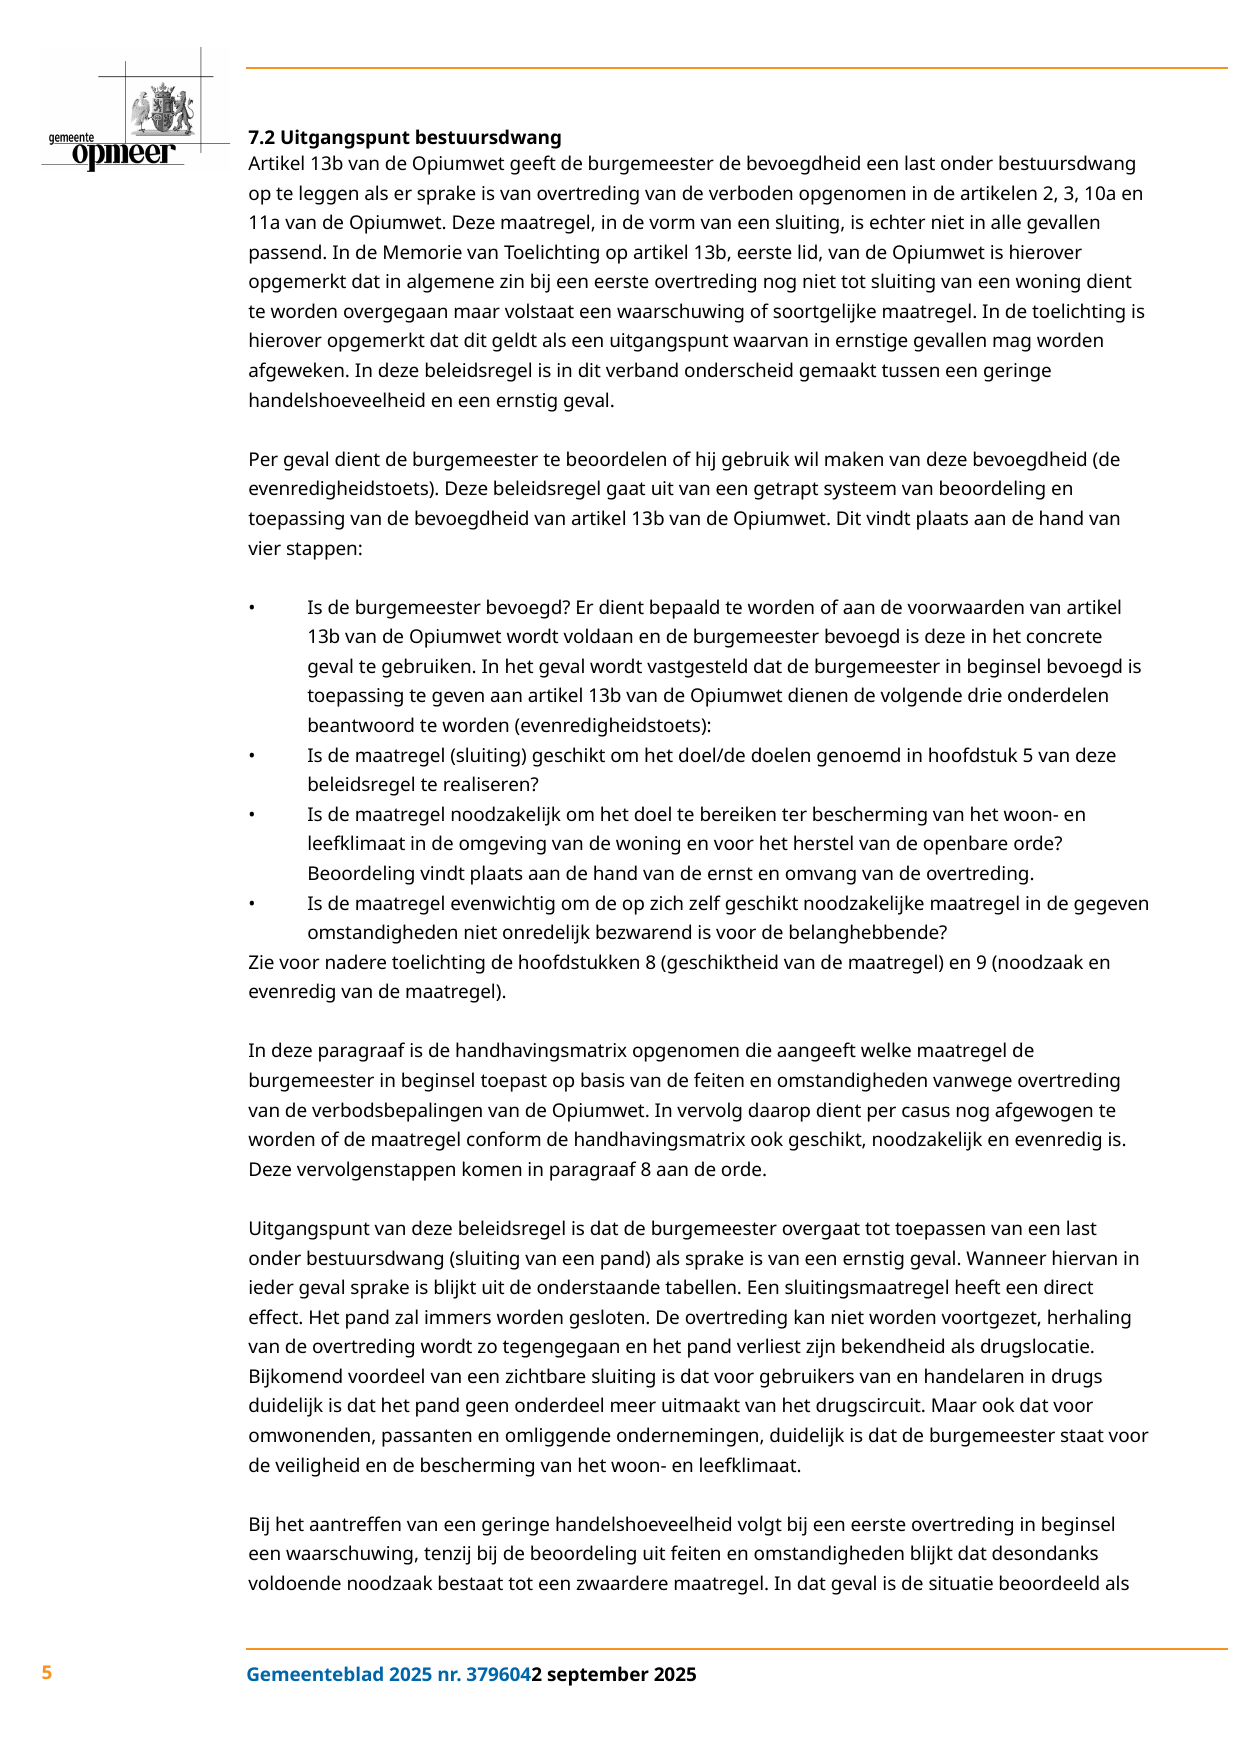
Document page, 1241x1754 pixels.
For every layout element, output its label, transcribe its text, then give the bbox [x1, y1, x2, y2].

text Zie voor nadere toelichting de hoofdstukken 8 (geschiktheid van de maatregel) en 9 (noodzaak en evenredig van de maatregel). [248, 949, 1152, 1004]
list Is de maatregel (sluiting) geschikt om het doel/de doelen genoemd in hoofdstuk 5 van deze beleidsregel te realiseren? [248, 742, 1152, 797]
list Is de maatregel noodzakelijk om het doel te bereiken ter bescherming van het woon- en leefklimaat in de omgeving van de woning en voor het herstel van de openbare orde? Beoordeling vindt plaats aan de hand van de ernst en omvang van de overtreding. [248, 801, 1152, 886]
text In deze paragraaf is de handhavingsmatrix opgenomen die aangeeft welke maatregel de burgemeester in beginsel toepast op basis van de feiten en omstandigheden vanwege overtreding van de verbodsbepalingen van de Opiumwet. In vervolg daarop dient per casus nog afgewogen te worden of de maatregel conform de handhavingsmatrix ook geschikt, noodzakelijk en evenredig is. Deze vervolgenstappen komen in paragraaf 8 aan de orde. [248, 1038, 1152, 1182]
picture [41, 47, 231, 172]
text Per geval dient de burgemeester te beoordelen of hij gebruik wil maken van deze bevoegdheid (de evenredigheidstoets). Deze beleidsregel gaat uit van een getrapt systeem van beoordeling en toepassing van de bevoegdheid van artikel 13b van de Opiumwet. Dit vindt plaats aan de hand van vier stappen: [248, 446, 1152, 560]
text Bij het aantreffen van een geringe handelshoeveelheid volgt bij een eerste overtreding in beginsel een waarschuwing, tenzij bij de beoordeling uit feiten en omstandigheden blijkt dat desondanks voldoende noodzaak bestaat tot een zwaardere maatregel. In dat geval is de situatie beoordeeld als [248, 1511, 1152, 1596]
list Is de maatregel evenwichtig om de op zich zelf geschikt noodzakelijke maatregel in de gegeven omstandigheden niet onredelijk bezwarend is voor de belanghebbende? [248, 890, 1152, 945]
text 7.2 Uitgangspunt bestuursdwang [248, 124, 1152, 150]
text Uitgangspunt van deze beleidsregel is dat de burgemeester overgaat tot toepassen van een last onder bestuursdwang (sluiting van een pand) als sprake is van een ernstig geval. Wanneer hiervan in ieder geval sprake is blijkt uit de onderstaande tabellen. Een sluitingsmaatregel heeft een direct effect. Het pand zal immers worden gesloten. De overtreding kan niet worden voortgezet, herhaling van de overtreding wordt zo tegengegaan en het pand verliest zijn bekendheid als drugslocatie. Bijkomend voordeel van een zichtbare sluiting is dat voor gebruikers van en handelaren in drugs duidelijk is dat het pand geen onderdeel meer uitmaakt van het drugscircuit. Maar ook dat voor omwonenden, passanten en omliggende ondernemingen, duidelijk is dat de burgemeester staat voor de veiligheid en de bescherming van het woon- en leefklimaat. [248, 1215, 1152, 1477]
list Is de burgemeester bevoegd? Er dient bepaald te worden of aan de voorwaarden van artikel 13b van de Opiumwet wordt voldaan en de burgemeester bevoegd is deze in het concrete geval te gebruiken. In het geval wordt vastgesteld dat de burgemeester in beginsel bevoegd is toepassing te geven aan artikel 13b van de Opiumwet dienen de volgende drie onderdelen beantwoord te worden (evenredigheidstoets): [248, 594, 1152, 738]
text Artikel 13b van de Opiumwet geeft de burgemeester de bevoegdheid een last onder bestuursdwang op te leggen als er sprake is van overtreding van de verboden opgenomen in de artikelen 2, 3, 10a en 11a van de Opiumwet. Deze maatregel, in de vorm van een sluiting, is echter niet in alle gevallen passend. In de Memorie van Toelichting op artikel 13b, eerste lid, van de Opiumwet is hierover opgemerkt dat in algemene zin bij een eerste overtreding nog niet tot sluiting van een woning dient te worden overgegaan maar volstaat een waarschuwing of soortgelijke maatregel. In de toelichting is hierover opgemerkt dat dit geldt als een uitgangspunt waarvan in ernstige gevallen mag worden afgeweken. In deze beleidsregel is in dit verband onderscheid gemaakt tussen een geringe handelshoeveelheid en een ernstig geval. [248, 150, 1152, 412]
